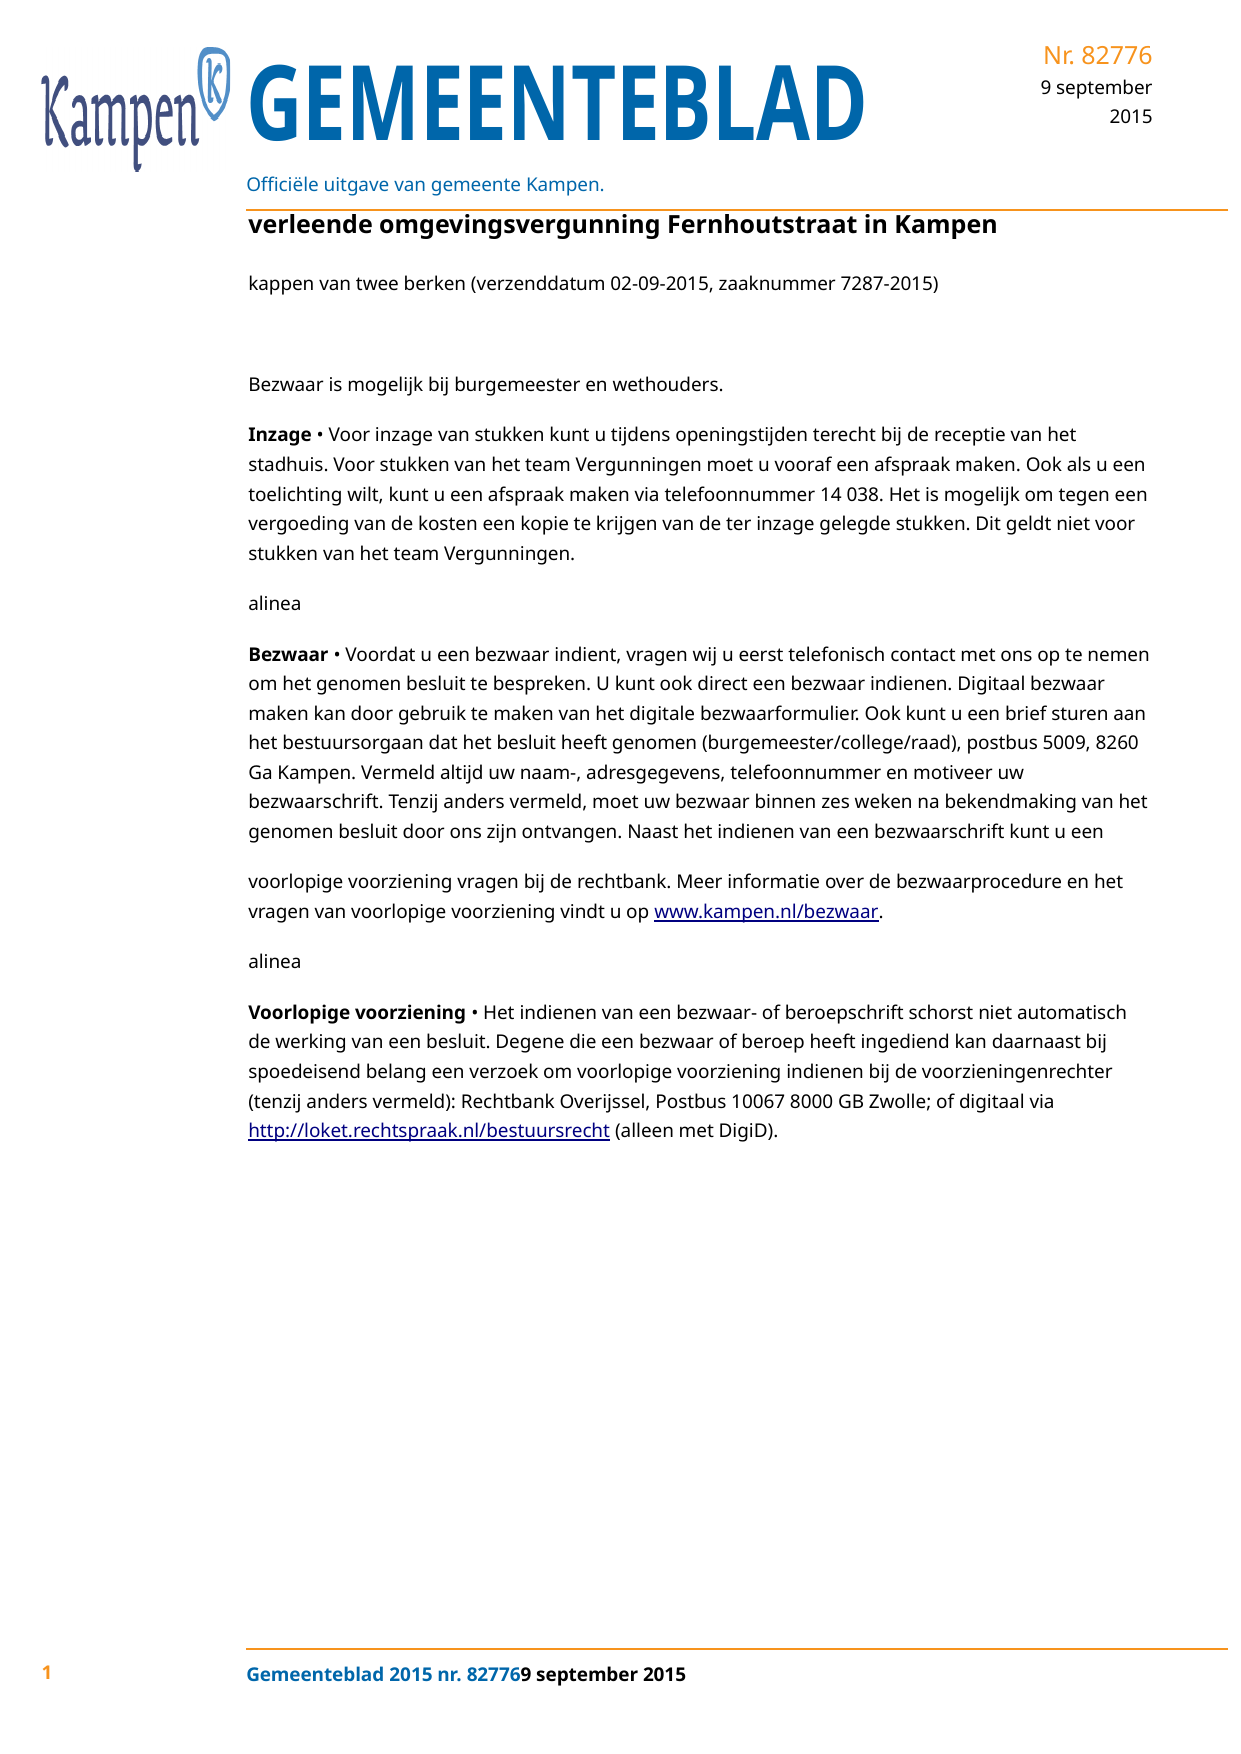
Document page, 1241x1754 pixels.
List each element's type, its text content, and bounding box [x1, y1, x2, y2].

text Bezwaar • Voordat u een bezwaar indient, vragen wij u eerst telefonisch contact met ons op te nemen om het genomen besluit te bespreken. U kunt ook direct een bezwaar indienen. Digitaal bezwaar maken kan door gebruik te maken van het digitale bezwaarformulier. Ook kunt u een brief sturen aan het bestuursorgaan dat het besluit heeft genomen (burgemeester/college/raad), postbus 5009, 8260 Ga Kampen. Vermeld altijd uw naam-, adresgegevens, telefoonnummer en motiveer uw bezwaarschrift. Tenzij anders vermeld, moet uw bezwaar binnen zes weken na bekendmaking van het genomen besluit door ons zijn ontvangen. Naast het indienen van een bezwaarschrift kunt u een [248, 641, 1152, 844]
text alinea­ [248, 949, 1152, 974]
text alinea­ [248, 590, 1152, 616]
text Inzage • Voor inzage van stukken kunt u tijdens openingstijden terecht bij de receptie van het stadhuis. Voor stukken van het team Vergunningen moet u vooraf een afspraak maken. Ook als u een toelichting wilt, kunt u een afspraak maken via telefoonnummer 14 038. Het is mogelijk om tegen een vergoeding van de kosten een kopie te krijgen van de ter inzage gelegde stukken. Dit geldt niet voor stukken van het team Vergunningen. [248, 422, 1152, 566]
picture [41, 47, 231, 172]
text Bezwaar is mogelijk bij burgemeester en wethouders. [248, 371, 1152, 397]
text voorlopige voorziening vragen bij de rechtbank. Meer informatie over de bezwaarprocedure en het vragen van voorlopige voorziening vindt u op www.kampen.nl/bezwaar. [248, 869, 1152, 924]
text Voorlopige voorziening • Het indienen van een bezwaar- of beroepschrift schorst niet automatisch de werking van een besluit. Degene die een bezwaar of beroep heeft ingediend kan daarnaast bij spoedeisend belang een verzoek om voorlopige voorziening indienen bij de voorzieningenrechter (tenzij anders vermeld): Rechtbank Overijssel, Postbus 10067 8000 GB Zwolle; of digitaal via http://loket.rechtspraak.nl/bestuursrecht (alleen met DigiD). [248, 999, 1152, 1143]
text kappen van twee berken (verzenddatum 02-09-2015, zaaknummer 7287-2015) [248, 270, 1152, 296]
text verleende omgevingsvergunning Fernhoutstraat in Kampen [248, 211, 1152, 241]
